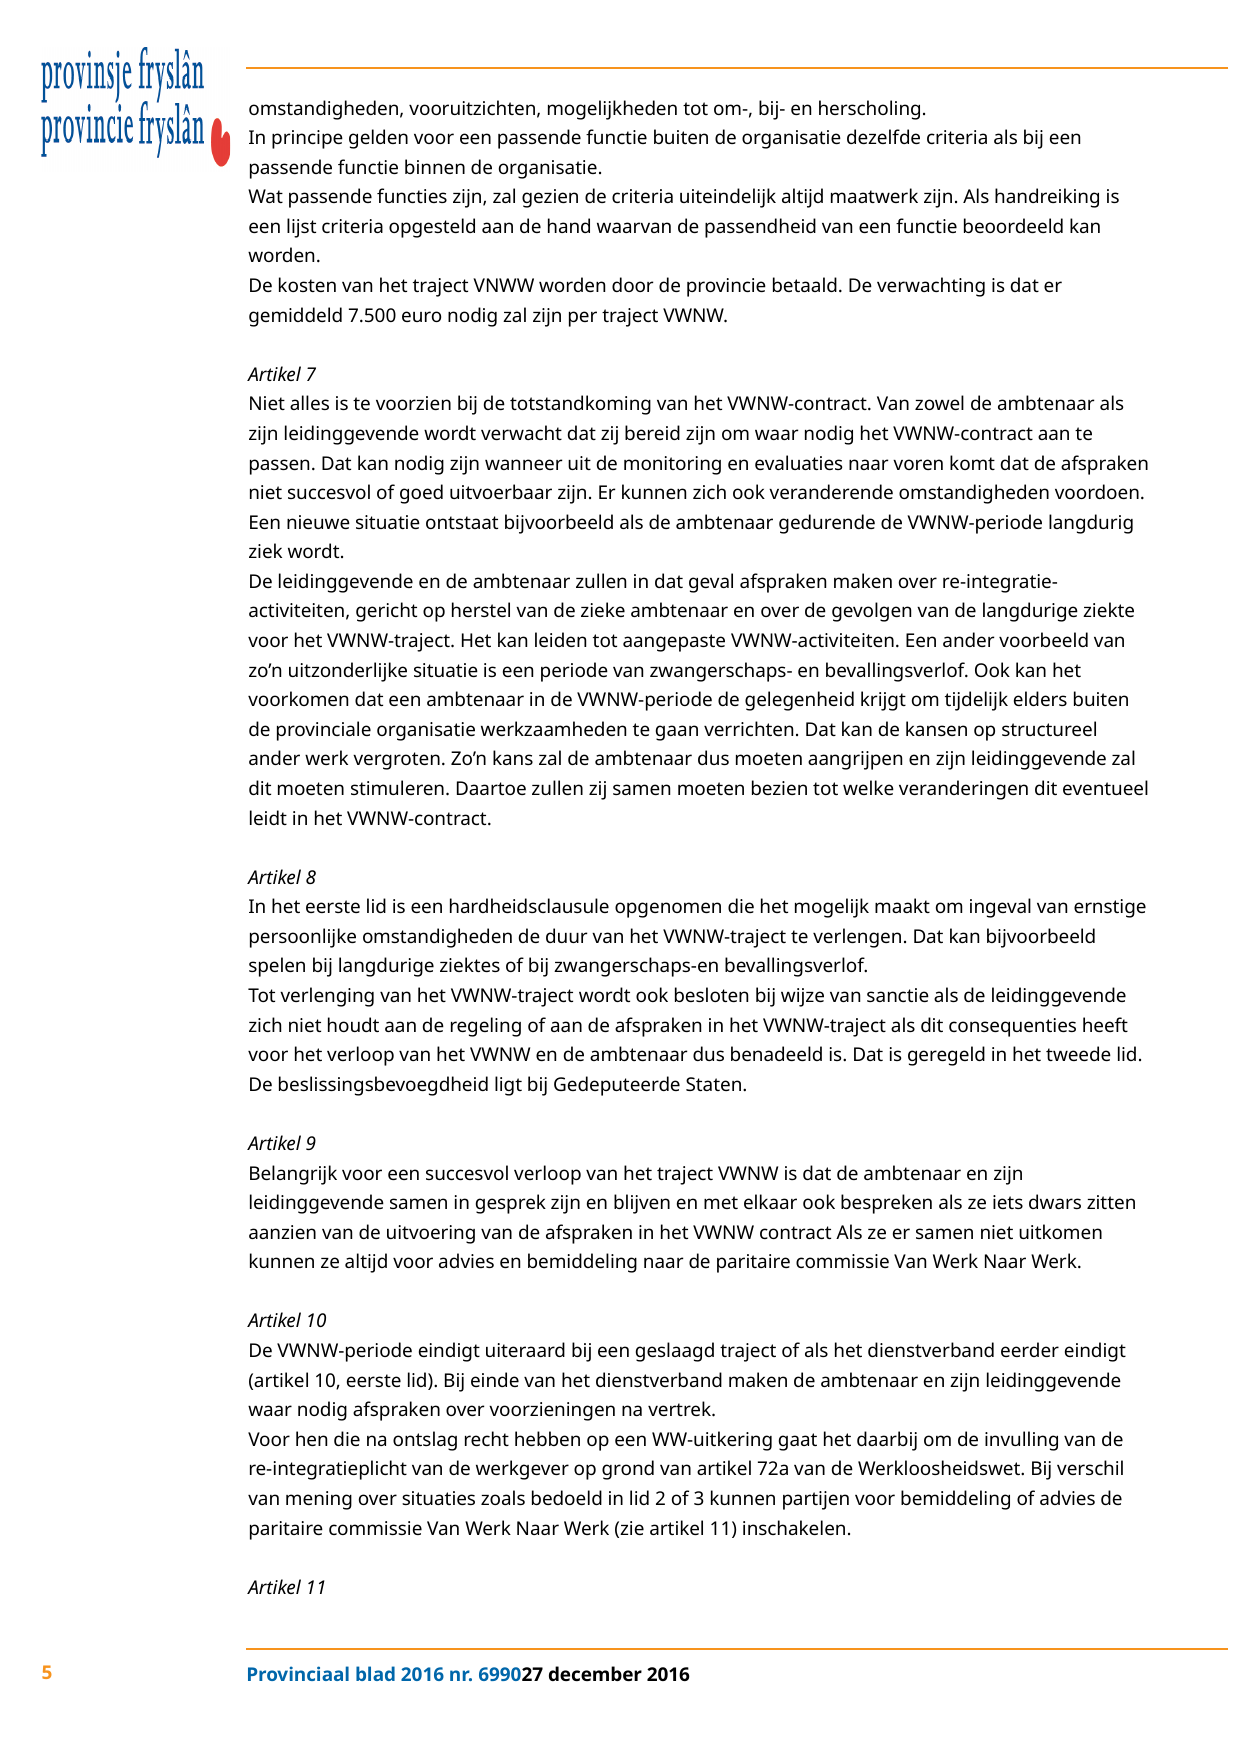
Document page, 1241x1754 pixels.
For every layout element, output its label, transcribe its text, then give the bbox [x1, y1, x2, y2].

text Voor hen die na ontslag recht hebben op een WW-uitkering gaat het daarbij om de invulling van de re-integratieplicht van de werkgever op grond van artikel 72a van de Werkloosheidswet. Bij verschil van mening over situaties zoals bedoeld in lid 2 of 3 kunnen partijen voor bemiddeling of advies de paritaire commissie Van Werk Naar Werk (zie artikel 11) inschakelen. [248, 1426, 1152, 1541]
text Artikel 9 [248, 1130, 1152, 1156]
text omstandigheden, vooruitzichten, mogelijkheden tot om-, bij- en herscholing. [248, 95, 1152, 121]
text Artikel 7 [248, 361, 1152, 387]
text Artikel 10 [248, 1308, 1152, 1333]
text Tot verlenging van het VWNW-traject wordt ook besloten bij wijze van sanctie als de leidinggevende zich niet houdt aan de regeling of aan de afspraken in het VWNW-traject als dit consequenties heeft voor het verloop van het VWNW en de ambtenaar dus benadeeld is. Dat is geregeld in het tweede lid. [248, 982, 1152, 1067]
text In het eerste lid is een hardheidsclausule opgenomen die het mogelijk maakt om ingeval van ernstige persoonlijke omstandigheden de duur van het VWNW-traject te verlengen. Dat kan bijvoorbeeld spelen bij langdurige ziektes of bij zwangerschaps-en bevallingsverlof. [248, 893, 1152, 978]
text De leidinggevende en de ambtenaar zullen in dat geval afspraken maken over re-integratie-activiteiten, gericht op herstel van de zieke ambtenaar en over de gevolgen van de langdurige ziekte voor het VWNW-traject. Het kan leiden tot aangepaste VWNW-activiteiten. Een ander voorbeeld van zo’n uitzonderlijke situatie is een periode van zwangerschaps- en bevallingsverlof. Ook kan het voorkomen dat een ambtenaar in de VWNW-periode de gelegenheid krijgt om tijdelijk elders buiten de provinciale organisatie werkzaamheden te gaan verrichten. Dat kan de kansen op structureel ander werk vergroten. Zo’n kans zal de ambtenaar dus moeten aangrijpen en zijn leidinggevende zal dit moeten stimuleren. Daartoe zullen zij samen moeten bezien tot welke veranderingen dit eventueel leidt in het VWNW-contract. [248, 568, 1152, 831]
text Artikel 8 [248, 864, 1152, 890]
text De VWNW-periode eindigt uiteraard bij een geslaagd traject of als het dienstverband eerder eindigt (artikel 10, eerste lid). Bij einde van het dienstverband maken de ambtenaar en zijn leidinggevende waar nodig afspraken over voorzieningen na vertrek. [248, 1337, 1152, 1422]
text Artikel 11 [248, 1574, 1152, 1600]
text De beslissingsbevoegdheid ligt bij Gedeputeerde Staten. [248, 1071, 1152, 1097]
text Wat passende functies zijn, zal gezien de criteria uiteindelijk altijd maatwerk zijn. Als handreiking is een lijst criteria opgesteld aan de hand waarvan de passendheid van een functie beoordeeld kan worden. [248, 183, 1152, 268]
text Belangrijk voor een succesvol verloop van het traject VWNW is dat de ambtenaar en zijn leidinggevende samen in gesprek zijn en blijven en met elkaar ook bespreken als ze iets dwars zitten aanzien van de uitvoering van de afspraken in het VWNW contract Als ze er samen niet uitkomen kunnen ze altijd voor advies en bemiddeling naar de paritaire commissie Van Werk Naar Werk. [248, 1160, 1152, 1274]
text De kosten van het traject VNWW worden door de provincie betaald. De verwachting is dat er gemiddeld 7.500 euro nodig zal zijn per traject VWNW. [248, 272, 1152, 328]
picture [41, 47, 231, 172]
text In principe gelden voor een passende functie buiten de organisatie dezelfde criteria als bij een passende functie binnen de organisatie. [248, 124, 1152, 180]
text Niet alles is te voorzien bij de totstandkoming van het VWNW-contract. Van zowel de ambtenaar als zijn leidinggevende wordt verwacht dat zij bereid zijn om waar nodig het VWNW-contract aan te passen. Dat kan nodig zijn wanneer uit de monitoring en evaluaties naar voren komt dat de afspraken niet succesvol of goed uitvoerbaar zijn. Er kunnen zich ook veranderende omstandigheden voordoen. Een nieuwe situatie ontstaat bijvoorbeeld als de ambtenaar gedurende de VWNW-periode langdurig ziek wordt. [248, 391, 1152, 564]
